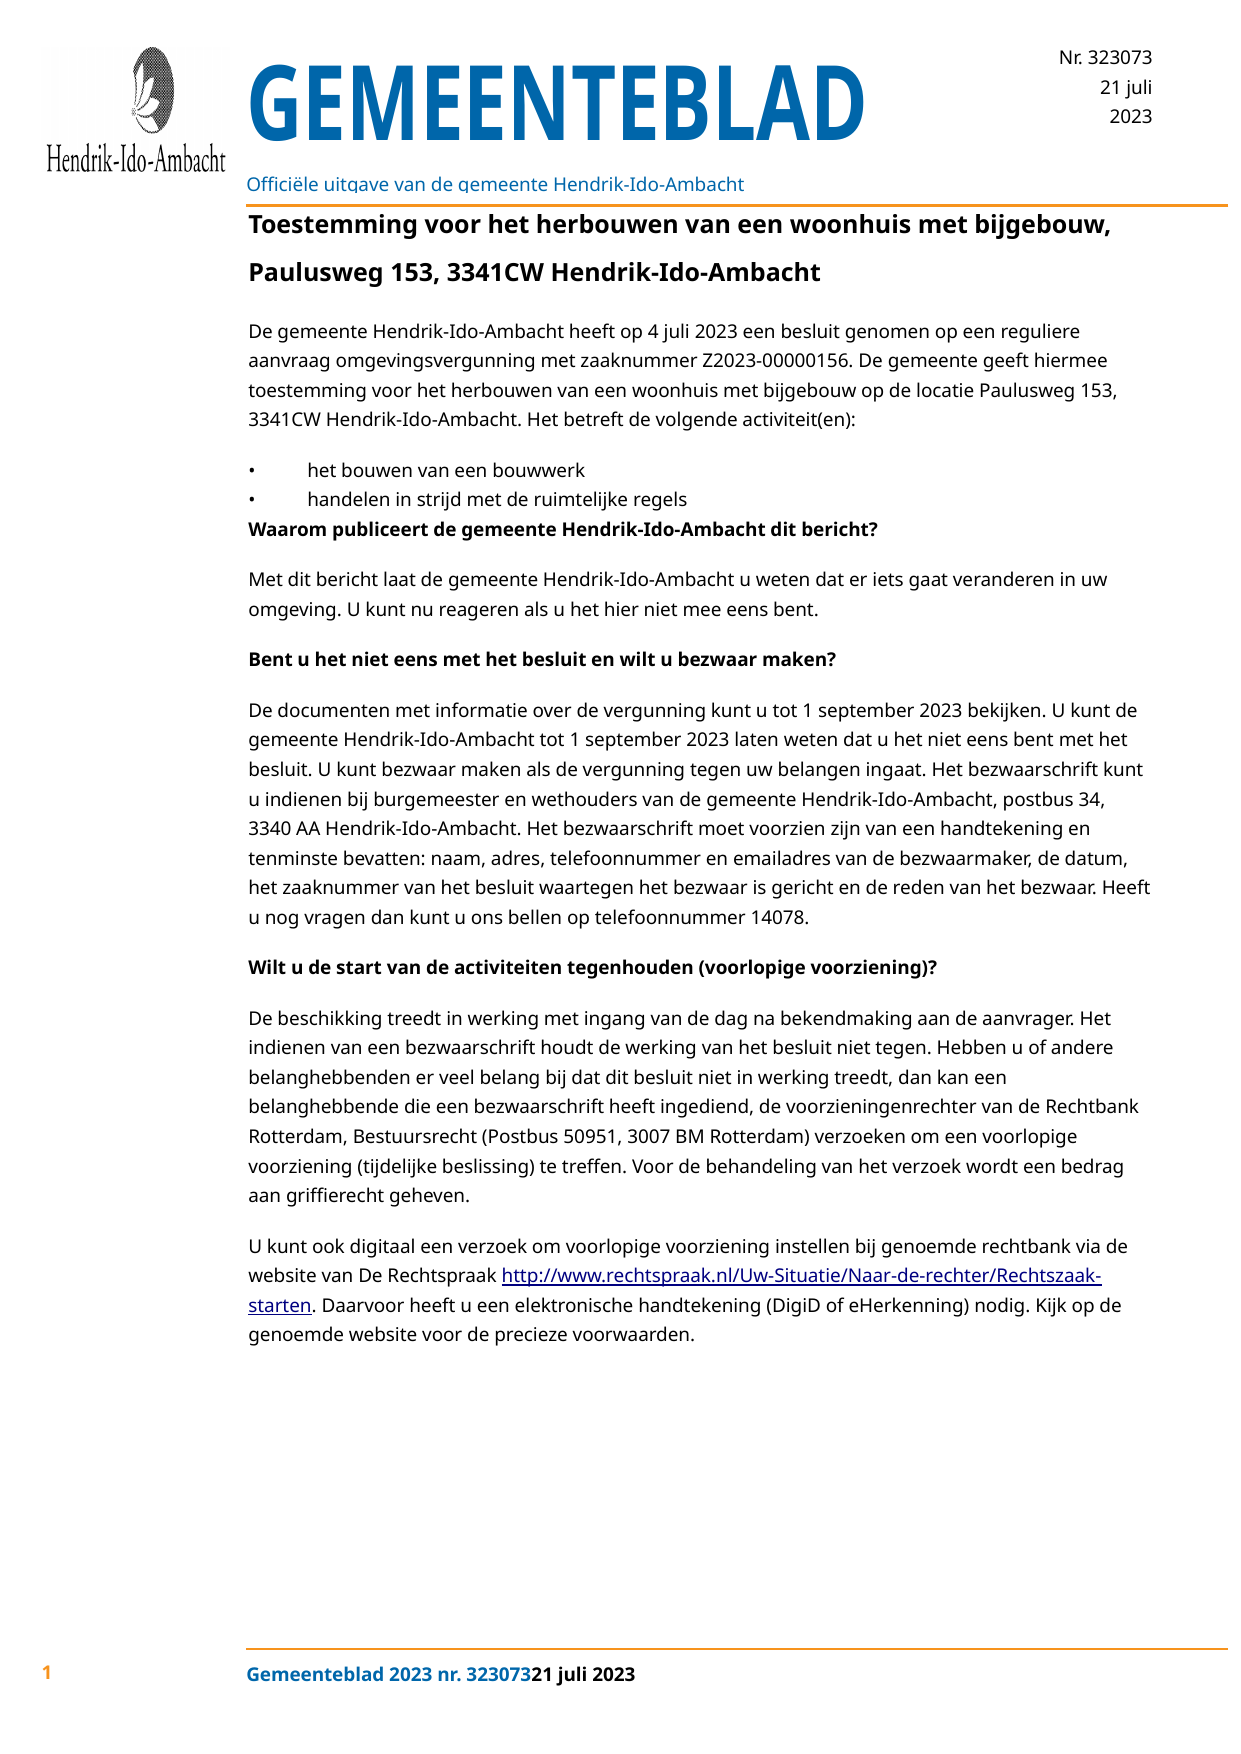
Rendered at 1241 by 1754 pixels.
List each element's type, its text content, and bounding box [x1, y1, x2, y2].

text Bent u het niet eens met het besluit en wilt u bezwaar maken? [248, 647, 1152, 672]
text Met dit bericht laat de gemeente Hendrik-Ido-Ambacht u weten dat er iets gaat veranderen in uw omgeving. U kunt nu reageren als u het hier niet mee eens bent. [248, 567, 1152, 622]
text Waarom publiceert de gemeente Hendrik-Ido-Ambacht dit bericht? [248, 516, 1152, 542]
list handelen in strijd met de ruimtelijke regels [248, 487, 1152, 512]
text U kunt ook digitaal een verzoek om voorlopige voorziening instellen bij genoemde rechtbank via de website van De Rechtspraak http://www.rechtspraak.nl/Uw-Situatie/Naar-de-rechter/Rechtszaak-starten. Daarvoor heeft u een elektronische handtekening (DigiD of eHerkenning) nodig. Kijk op de genoemde website voor de precieze voorwaarden. [248, 1233, 1152, 1347]
list het bouwen van een bouwwerk [248, 457, 1152, 483]
picture [41, 47, 231, 172]
text Toestemming voor het herbouwen van een woonhuis met bijgebouw, Paulusweg 153, 3341CW Hendrik-Ido-Ambacht [248, 207, 1152, 288]
text Wilt u de start van de activiteiten tegenhouden (voorlopige voorziening)? [248, 954, 1152, 980]
text De gemeente Hendrik-Ido-Ambacht heeft op 4 juli 2023 een besluit genomen op een reguliere aanvraag omgevingsvergunning met zaaknummer Z2023-00000156. De gemeente geeft hiermee toestemming voor het herbouwen van een woonhuis met bijgebouw op de locatie Paulusweg 153, 3341CW Hendrik-Ido-Ambacht. Het betreft de volgende activiteit(en): [248, 318, 1152, 432]
text De beschikking treedt in werking met ingang van de dag na bekendmaking aan de aanvrager. Het indienen van een bezwaarschrift houdt de werking van het besluit niet tegen. Hebben u of andere belanghebbenden er veel belang bij dat dit besluit niet in werking treedt, dan kan een belanghebbende die een bezwaarschrift heeft ingediend, de voorzieningenrechter van de Rechtbank Rotterdam, Bestuursrecht (Postbus 50951, 3007 BM Rotterdam) verzoeken om een voorlopige voorziening (tijdelijke beslissing) te treffen. Voor de behandeling van het verzoek wordt een bedrag aan griffierecht geheven. [248, 1005, 1152, 1208]
text De documenten met informatie over de vergunning kunt u tot 1 september 2023 bekijken. U kunt de gemeente Hendrik-Ido-Ambacht tot 1 september 2023 laten weten dat u het niet eens bent met het besluit. U kunt bezwaar maken als de vergunning tegen uw belangen ingaat. Het bezwaarschrift kunt u indienen bij burgemeester en wethouders van de gemeente Hendrik-Ido-Ambacht, postbus 34, 3340 AA Hendrik-Ido-Ambacht. Het bezwaarschrift moet voorzien zijn van een handtekening en tenminste bevatten: naam, adres, telefoonnummer en emailadres van de bezwaarmaker, de datum, het zaaknummer van het besluit waartegen het bezwaar is gericht en de reden van het bezwaar. Heeft u nog vragen dan kunt u ons bellen op telefoonnummer 14078. [248, 697, 1152, 930]
